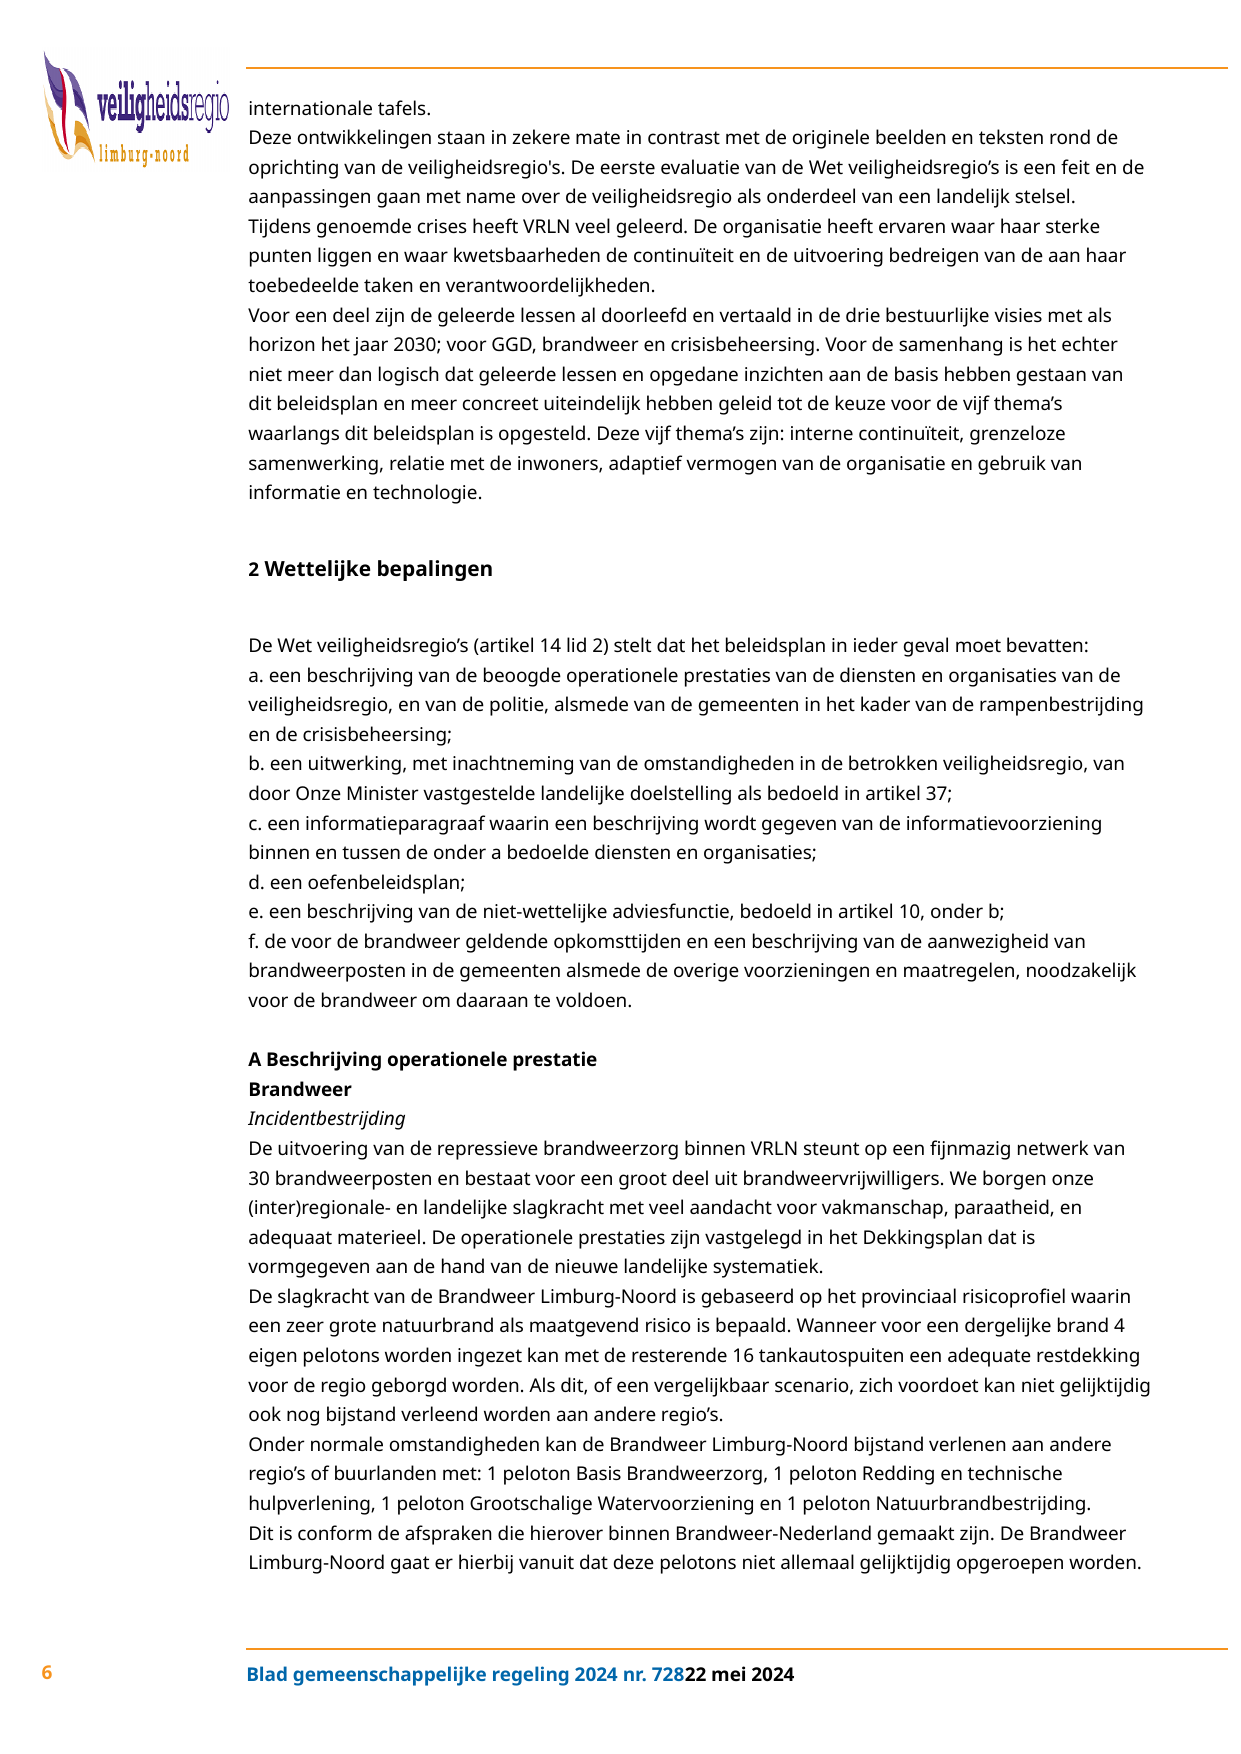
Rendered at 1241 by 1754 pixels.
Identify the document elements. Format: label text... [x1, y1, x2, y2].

text Brandweer [248, 1076, 1152, 1102]
text f. de voor de brandweer geldende opkomsttijden en een beschrijving van de aanwezigheid van brandweerposten in de gemeenten alsmede de overige voorzieningen en maatregelen, noodzakelijk voor de brandweer om daaraan te voldoen. [248, 928, 1152, 1013]
text c. een informatieparagraaf waarin een beschrijving wordt gegeven van de informatievoorziening binnen en tussen de onder a bedoelde diensten en organisaties; [248, 810, 1152, 865]
text Tijdens genoemde crises heeft VRLN veel geleerd. De organisatie heeft ervaren waar haar sterke punten liggen en waar kwetsbaarheden de continuïteit en de uitvoering bedreigen van de aan haar toebedeelde taken en verantwoordelijkheden. [248, 213, 1152, 298]
text 2 Wettelijke bepalingen [248, 554, 1152, 583]
text d. een oefenbeleidsplan; [248, 869, 1152, 895]
text Onder normale omstandigheden kan de Brandweer Limburg-Noord bijstand verlenen aan andere regio’s of buurlanden met: 1 peloton Basis Brandweerzorg, 1 peloton Redding en technische hulpverlening, 1 peloton Grootschalige Watervoorziening en 1 peloton Natuurbrandbestrijding. [248, 1431, 1152, 1516]
text Voor een deel zijn de geleerde lessen al doorleefd en vertaald in de drie bestuurlijke visies met als horizon het jaar 2030; voor GGD, brandweer en crisisbeheersing. Voor de samenhang is het echter niet meer dan logisch dat geleerde lessen en opgedane inzichten aan de basis hebben gestaan van dit beleidsplan en meer concreet uiteindelijk hebben geleid tot de keuze voor de vijf thema’s waarlangs dit beleidsplan is opgesteld. Deze vijf thema’s zijn: interne continuïteit, grenzeloze samenwerking, relatie met de inwoners, adaptief vermogen van de organisatie en gebruik van informatie en technologie. [248, 302, 1152, 505]
text Incidentbestrijding [248, 1106, 1152, 1131]
text A Beschrijving operationele prestatie [248, 1046, 1152, 1072]
text De uitvoering van de repressieve brandweerzorg binnen VRLN steunt op een fijnmazig netwerk van 30 brandweerposten en bestaat voor een groot deel uit brandweervrijwilligers. We borgen onze (inter)regionale- en landelijke slagkracht met veel aandacht voor vakmanschap, paraatheid, en adequaat materieel. De operationele prestaties zijn vastgelegd in het Dekkingsplan dat is vormgegeven aan de hand van de nieuwe landelijke systematiek. [248, 1135, 1152, 1279]
text De slagkracht van de Brandweer Limburg-Noord is gebaseerd op het provinciaal risicoprofiel waarin een zeer grote natuurbrand als maatgevend risico is bepaald. Wanneer voor een dergelijke brand 4 eigen pelotons worden ingezet kan met de resterende 16 tankautospuiten een adequate restdekking voor de regio geborgd worden. Als dit, of een vergelijkbaar scenario, zich voordoet kan niet gelijktijdig ook nog bijstand verleend worden aan andere regio’s. [248, 1283, 1152, 1427]
text Deze ontwikkelingen staan in zekere mate in contrast met de originele beelden en teksten rond de oprichting van de veiligheidsregio's. De eerste evaluatie van de Wet veiligheidsregio’s is een feit en de aanpassingen gaan met name over de veiligheidsregio als onderdeel van een landelijk stelsel. [248, 124, 1152, 209]
text De Wet veiligheidsregio’s (artikel 14 lid 2) stelt dat het beleidsplan in ieder geval moet bevatten: [248, 632, 1152, 658]
picture [41, 47, 231, 172]
text b. een uitwerking, met inachtneming van de omstandigheden in de betrokken veiligheidsregio, van door Onze Minister vastgestelde landelijke doelstelling als bedoeld in artikel 37; [248, 751, 1152, 806]
text internationale tafels. [248, 95, 1152, 121]
text e. een beschrijving van de niet-wettelijke adviesfunctie, bedoeld in artikel 10, onder b; [248, 898, 1152, 924]
text Dit is conform de afspraken die hierover binnen Brandweer-Nederland gemaakt zijn. De Brandweer Limburg-Noord gaat er hierbij vanuit dat deze pelotons niet allemaal gelijktijdig opgeroepen worden. [248, 1520, 1152, 1575]
text a. een beschrijving van de beoogde operationele prestaties van de diensten en organisaties van de veiligheidsregio, en van de politie, alsmede van de gemeenten in het kader van de rampenbestrijding en de crisisbeheersing; [248, 662, 1152, 747]
